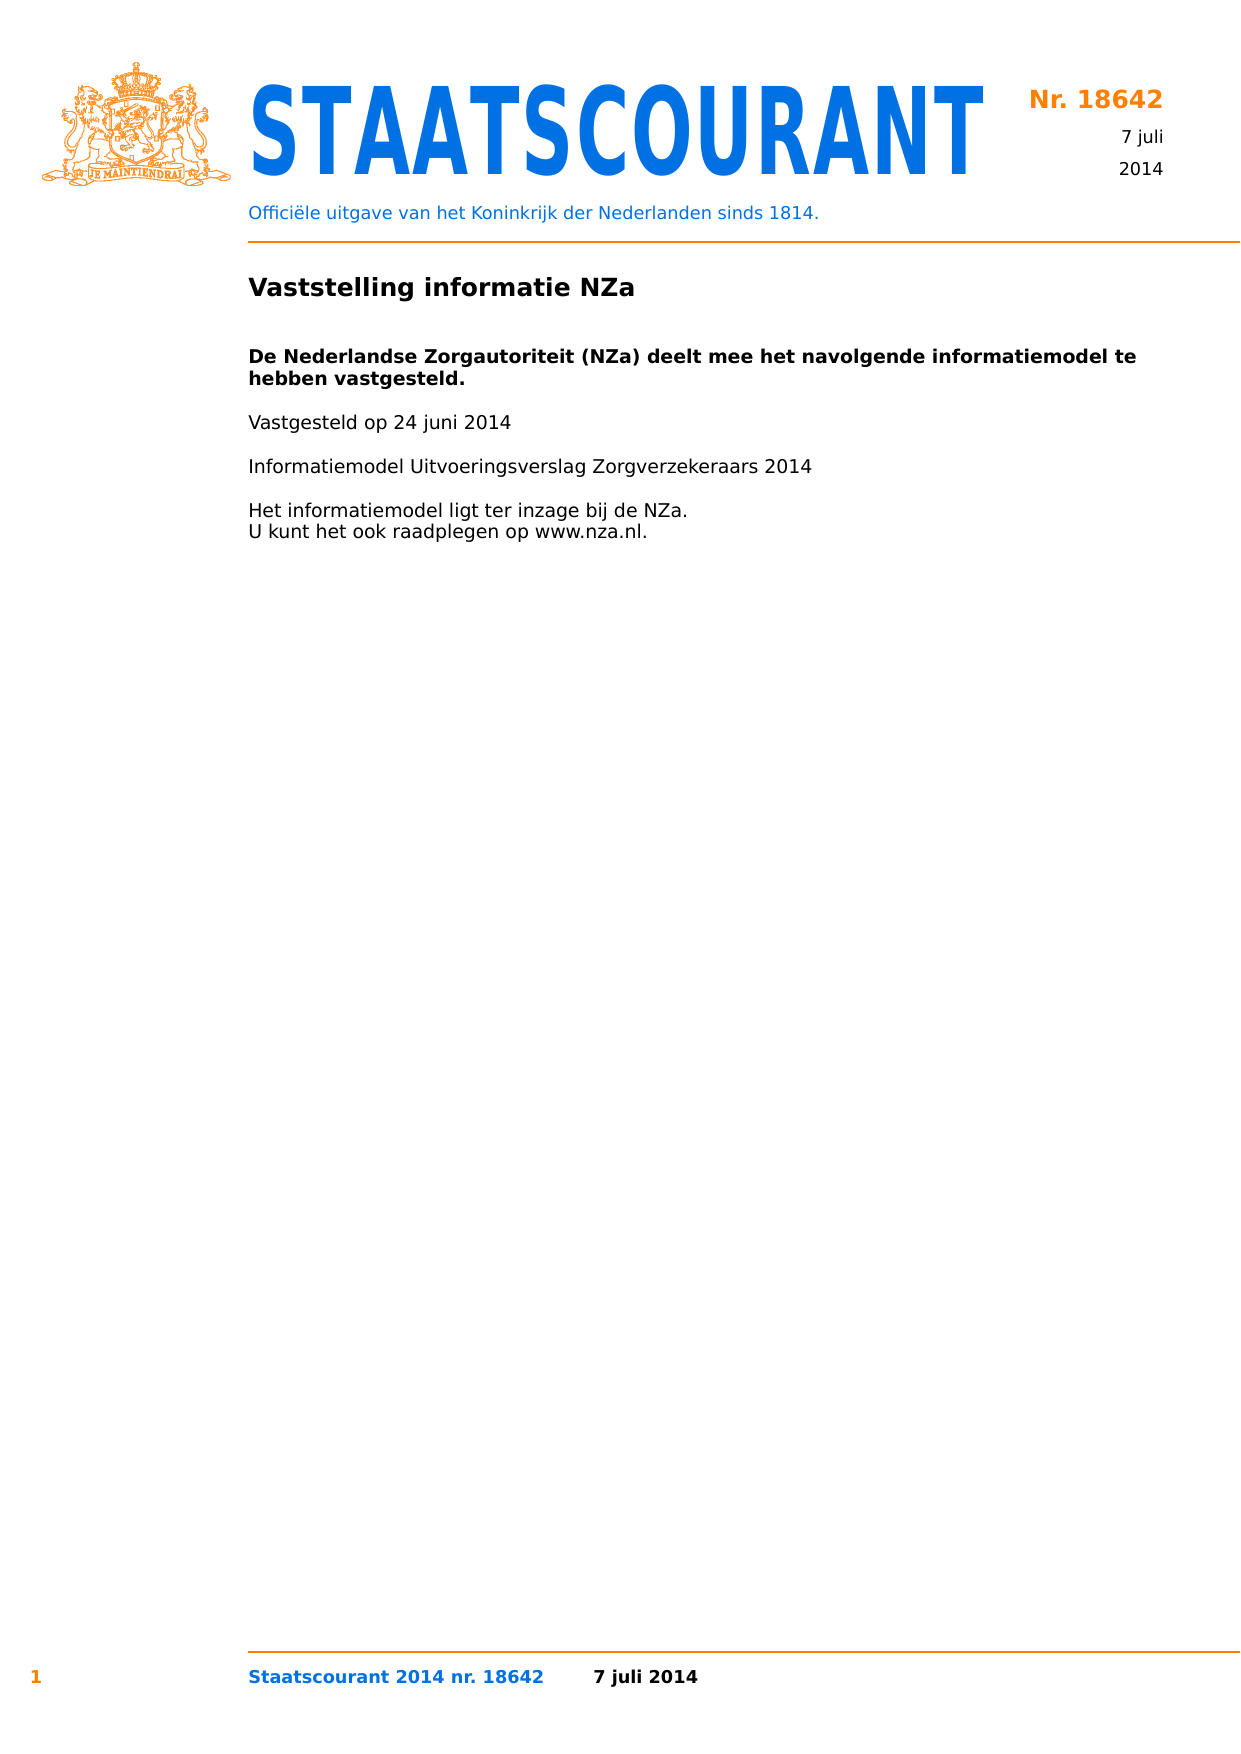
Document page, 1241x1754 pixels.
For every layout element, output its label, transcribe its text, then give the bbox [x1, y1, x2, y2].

table_cell 7 juli [998, 121, 1240, 153]
text Vastgesteld op 24 juni 2014 [248, 412, 1163, 434]
table_cell 2014 [998, 153, 1240, 203]
table_header Nr. 18642 [998, 62, 1240, 121]
subtitle Vaststelling informatie NZa [248, 273, 1163, 302]
table_header STAATSCOURANT [248, 62, 998, 203]
picture [41, 62, 231, 186]
table_header [25, 62, 248, 241]
table_cell Officiële uitgave van het Koninkrijk der Nederlanden sinds 1814. [248, 203, 1240, 241]
text Het informatiemodel ligt ter inzage bij de NZa. [248, 499, 1163, 521]
text De Nederlandse Zorgautoriteit (NZa) deelt mee het navolgende informatiemodel te hebben vastgesteld. [248, 346, 1163, 390]
text Informatiemodel Uitvoeringsverslag Zorgverzekeraars 2014 [248, 456, 1163, 478]
text U kunt het ook raadplegen op www.nza.nl. [248, 521, 1163, 543]
